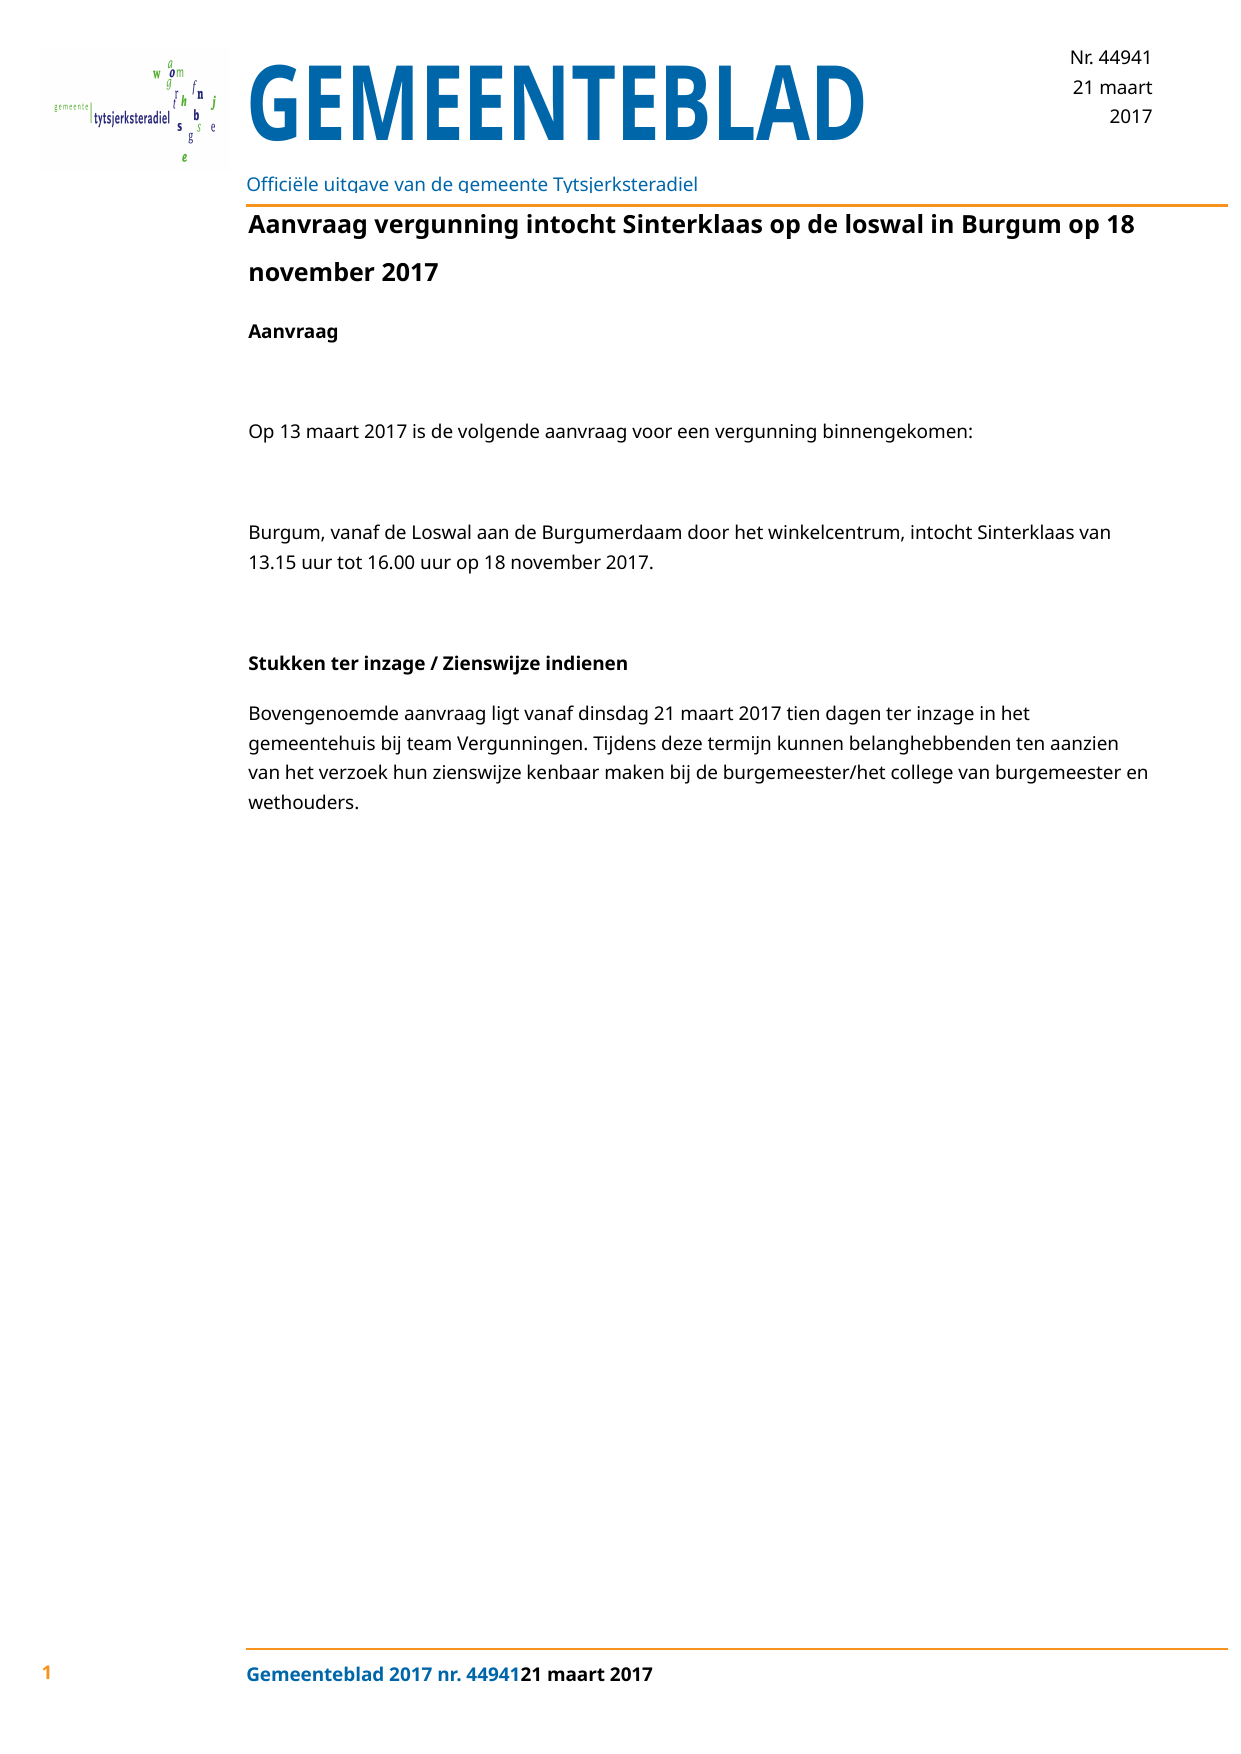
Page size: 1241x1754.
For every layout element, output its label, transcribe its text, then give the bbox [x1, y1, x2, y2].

text Burgum, vanaf de Loswal aan de Burgumerdaam door het winkelcentrum, intocht Sinterklaas van 13.15 uur tot 16.00 uur op 18 november 2017. [248, 519, 1152, 575]
picture [41, 47, 231, 172]
text Bovengenoemde aanvraag ligt vanaf dinsdag 21 maart 2017 tien dagen ter inzage in het gemeentehuis bij team Vergunningen. Tijdens deze termijn kunnen belanghebbenden ten aanzien van het verzoek hun zienswijze kenbaar maken bij de burge­meester/het college van burgemeester en wethouders. [248, 700, 1152, 815]
text Aanvraag vergunning intocht Sinterklaas op de loswal in Burgum op 18 november 2017 [248, 207, 1152, 288]
text Op 13 maart 2017 is de volgende aanvraag voor een vergunning binnengekomen: [248, 419, 1152, 444]
text Aanvraag [248, 318, 1152, 344]
text Stukken ter inzage / Zienswijze indienen [248, 650, 1152, 676]
